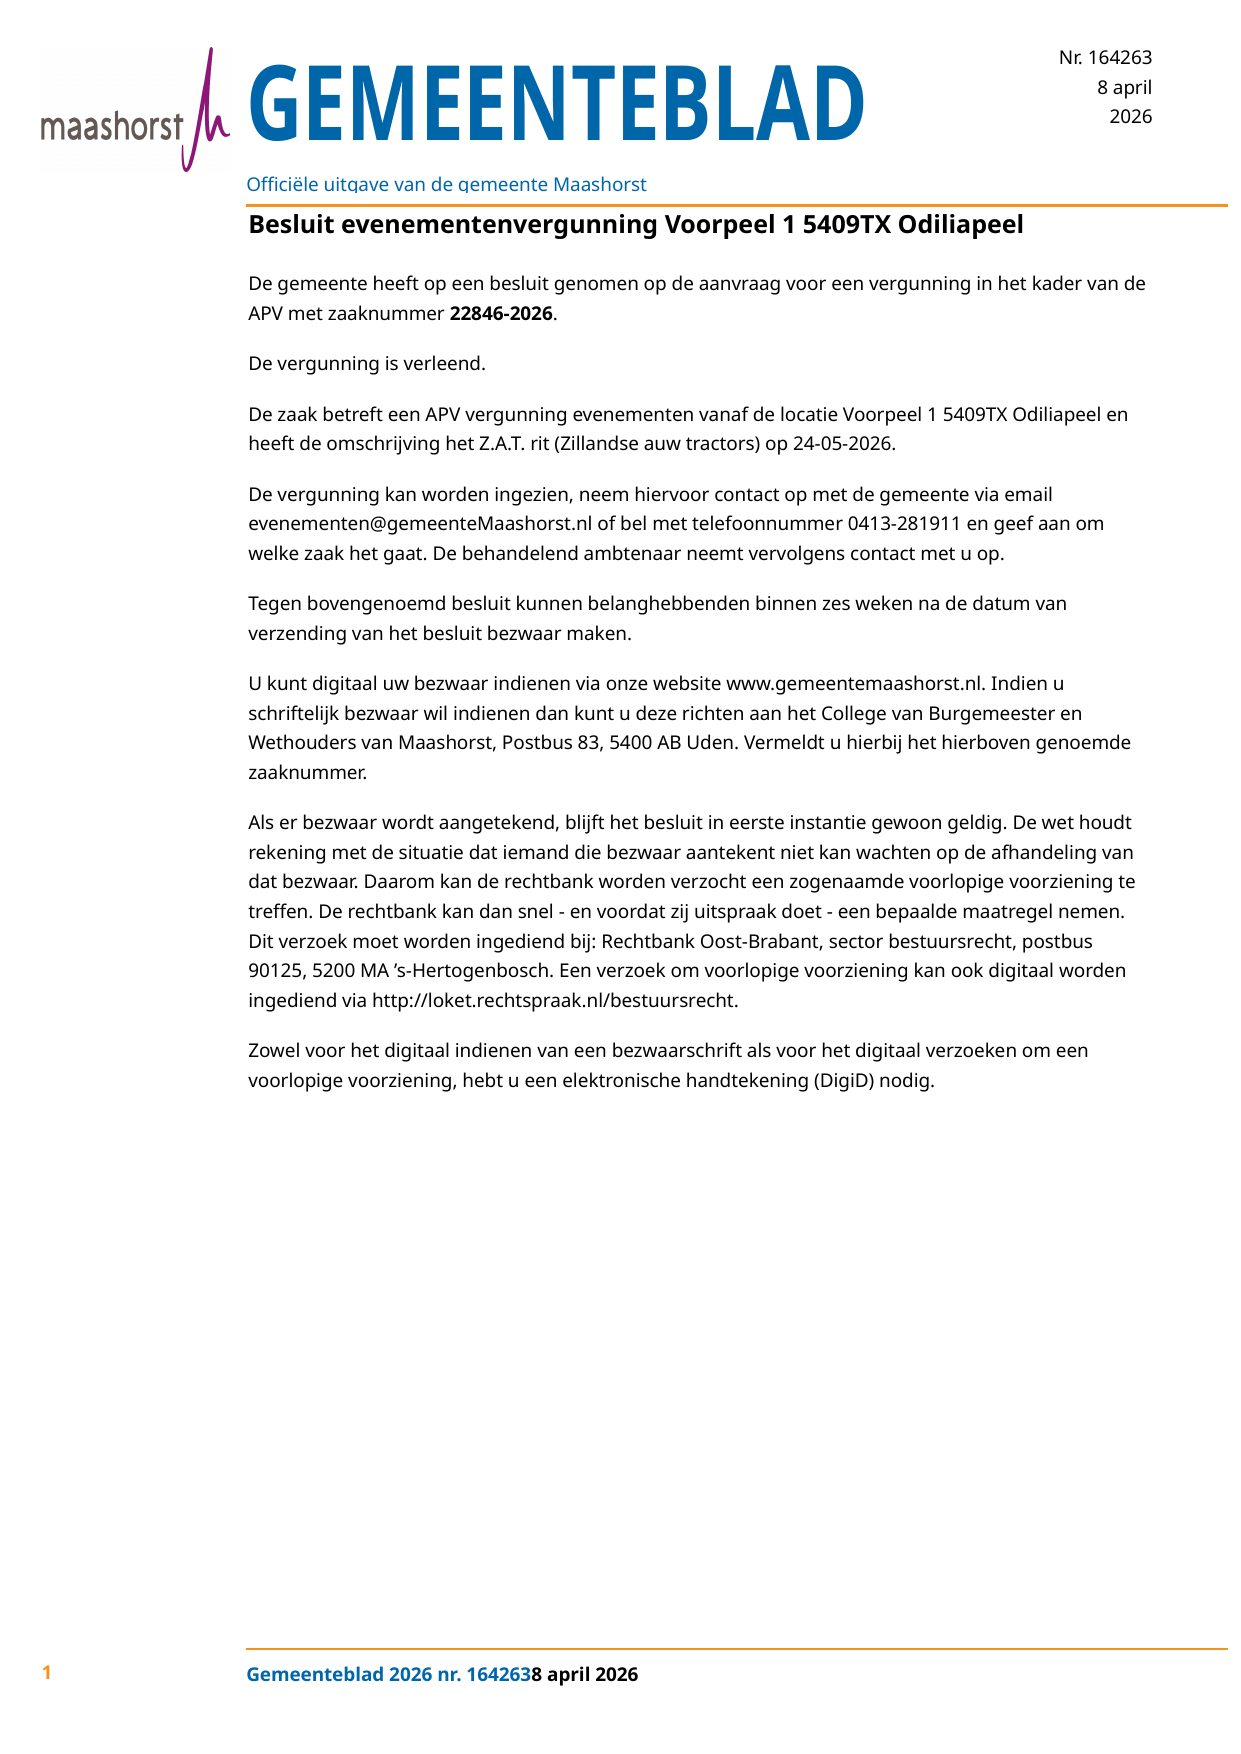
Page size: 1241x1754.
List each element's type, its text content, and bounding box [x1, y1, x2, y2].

text Tegen bovengenoemd besluit kunnen belanghebbenden binnen zes weken na de datum van verzending van het besluit bezwaar maken. [248, 590, 1152, 646]
picture [41, 47, 231, 172]
text De vergunning is verleend. [248, 350, 1152, 376]
text De gemeente heeft op een besluit genomen op de aanvraag voor een vergunning in het kader van de APV met zaaknummer 22846-2026. [248, 270, 1152, 326]
text De vergunning kan worden ingezien, neem hiervoor contact op met de gemeente via email evenementen@gemeenteMaashorst.nl of bel met telefoonnummer 0413-281911 en geef aan om welke zaak het gaat. De behandelend ambtenaar neemt vervolgens contact met u op. [248, 481, 1152, 566]
text De zaak betreft een APV vergunning evenementen vanaf de locatie Voorpeel 1 5409TX Odiliapeel en heeft de omschrijving het Z.A.T. rit (Zillandse auw tractors) op 24-05-2026. [248, 401, 1152, 456]
text Besluit evenementenvergunning Voorpeel 1 5409TX Odiliapeel [248, 207, 1152, 241]
text U kunt digitaal uw bezwaar indienen via onze website www.gemeentemaashorst.nl. Indien u schriftelijk bezwaar wil indienen dan kunt u deze richten aan het College van Burgemeester en Wethouders van Maashorst, Postbus 83, 5400 AB Uden. Vermeldt u hierbij het hierboven genoemde zaaknummer. [248, 670, 1152, 785]
text Zowel voor het digitaal indienen van een bezwaarschrift als voor het digitaal verzoeken om een voorlopige voorziening, hebt u een elektronische handtekening (DigiD) nodig. [248, 1037, 1152, 1093]
text Als er bezwaar wordt aangetekend, blijft het besluit in eerste instantie gewoon geldig. De wet houdt rekening met de situatie dat iemand die bezwaar aantekent niet kan wachten op de afhandeling van dat bezwaar. Daarom kan de rechtbank worden verzocht een zogenaamde voorlopige voorziening te treffen. De rechtbank kan dan snel - en voordat zij uitspraak doet - een bepaalde maatregel nemen. Dit verzoek moet worden ingediend bij: Rechtbank Oost-Brabant, sector bestuursrecht, postbus 90125, 5200 MA ’s-Hertogenbosch. Een verzoek om voorlopige voorziening kan ook digitaal worden ingediend via http://loket.rechtspraak.nl/bestuursrecht. [248, 809, 1152, 1013]
